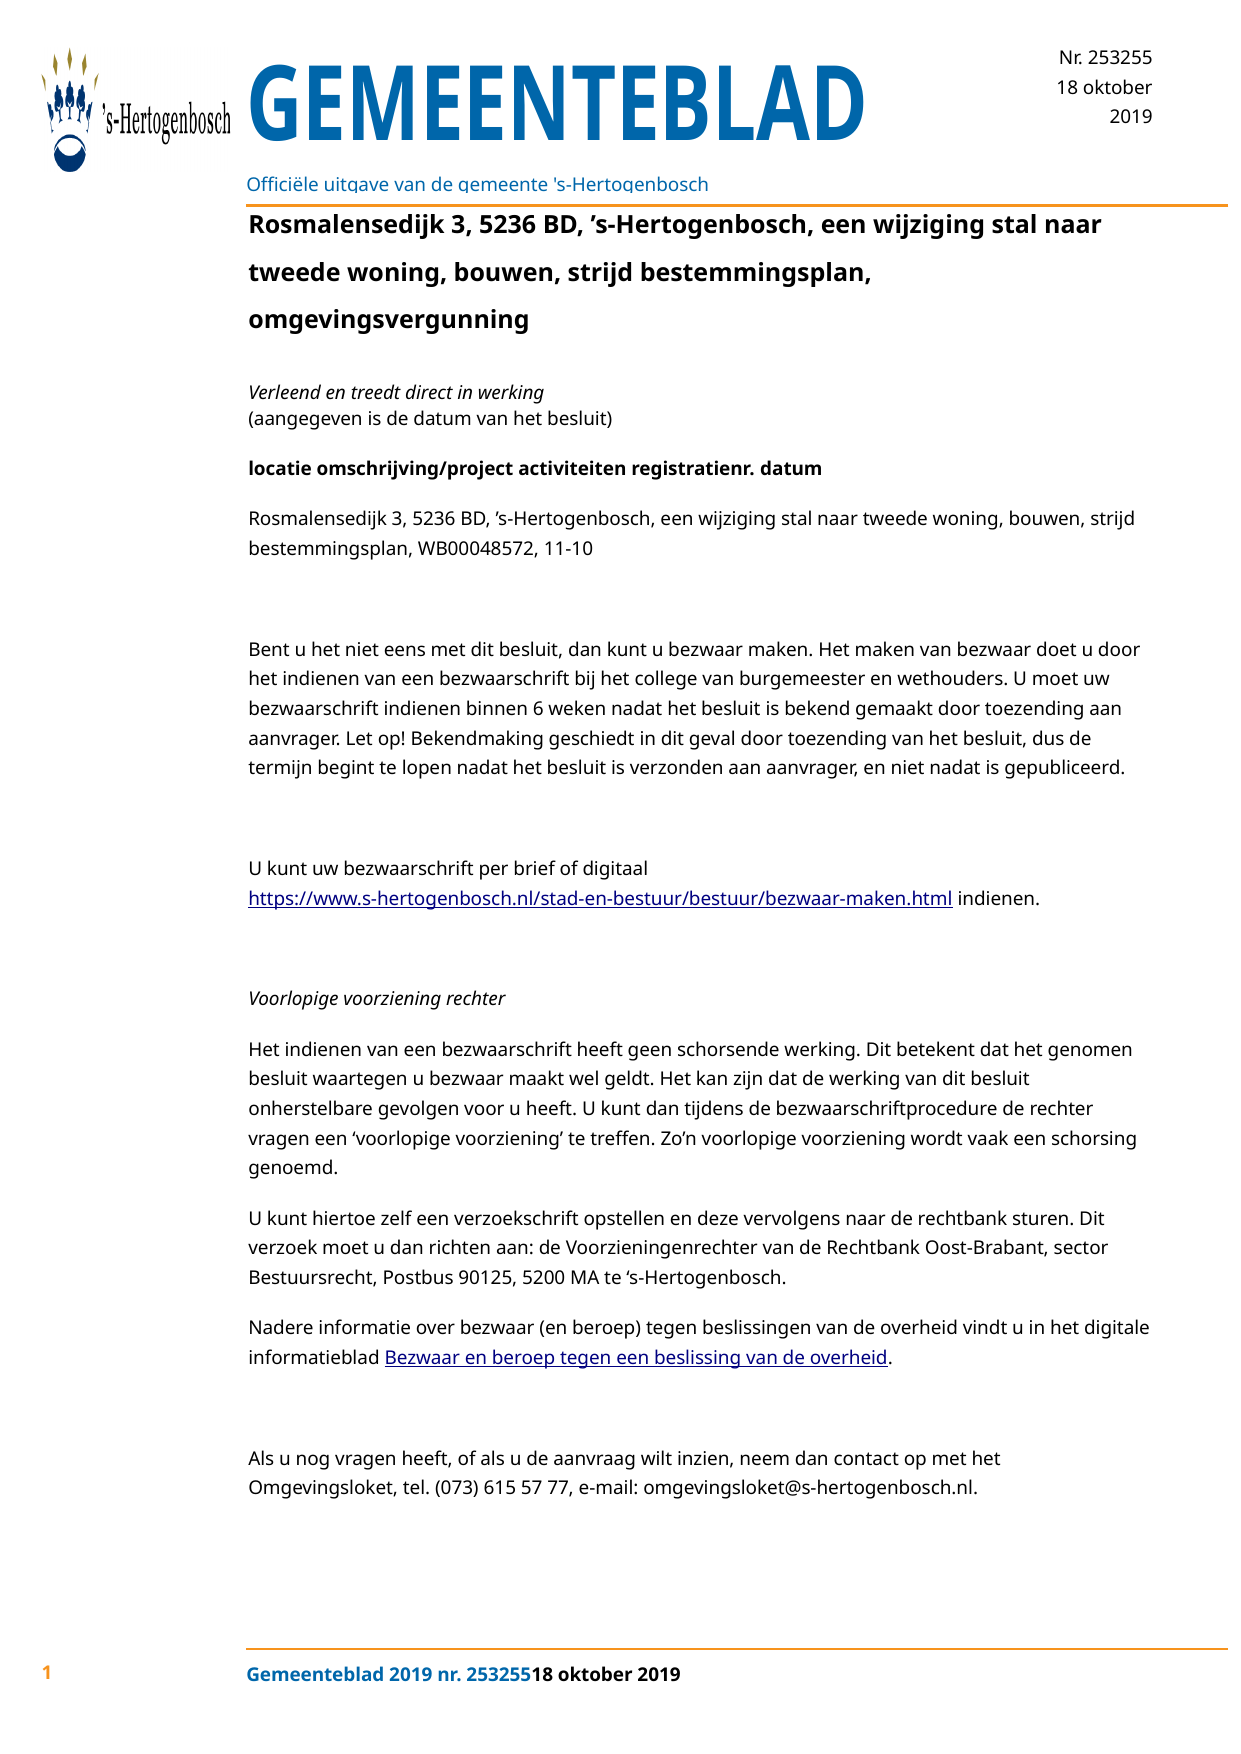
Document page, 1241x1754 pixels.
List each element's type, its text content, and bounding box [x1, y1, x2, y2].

text Het indienen van een bezwaarschrift heeft geen schorsende werking. Dit betekent dat het genomen besluit waartegen u bezwaar maakt wel geldt. Het kan zijn dat de werking van dit besluit onherstelbare gevolgen voor u heeft. U kunt dan tijdens de bezwaarschriftprocedure de rechter vragen een ‘voorlopige voorziening’ te treffen. Zo’n voorlopige voorziening wordt vaak een schorsing genoemd. [248, 1036, 1152, 1180]
text Verleend en treedt direct in werking [248, 379, 1152, 405]
text Als u nog vragen heeft, of als u de aanvraag wilt inzien, neem dan contact op met het Omgevingsloket, tel. (073) 615 57 77, e-mail: omgevingsloket@s-hertogenbosch.nl. [248, 1445, 1152, 1500]
text locatie omschrijving/project activiteiten registratienr. datum [248, 455, 1152, 481]
picture [41, 47, 231, 172]
text Rosmalensedijk 3, 5236 BD, ’s-Hertogenbosch, een wijziging stal naar tweede woning, bouwen, strijd bestemmingsplan, WB00048572, 11-10 [248, 506, 1152, 561]
text Bent u het niet eens met dit besluit, dan kunt u bezwaar maken. Het maken van bezwaar doet u door het indienen van een bezwaarschrift bij het college van burgemeester en wethouders. U moet uw bezwaarschrift indienen binnen 6 weken nadat het besluit is bekend gemaakt door toezending aan aanvrager. Let op! Bekendmaking geschiedt in dit geval door toezending van het besluit, dus de termijn begint te lopen nadat het besluit is verzonden aan aanvrager, en niet nadat is gepubliceerd. [248, 636, 1152, 780]
text Rosmalensedijk 3, 5236 BD, ’s-Hertogenbosch, een wijziging stal naar tweede woning, bouwen, strijd bestemmingsplan, omgevingsvergunning [248, 207, 1152, 336]
text Voorlopige voorziening rechter [248, 986, 1152, 1011]
text (aangegeven is de datum van het besluit) [248, 405, 1152, 431]
text Nadere informatie over bezwaar (en beroep) tegen beslissingen van de overheid vindt u in het digitale informatieblad Bezwaar en beroep tegen een beslissing van de overheid. [248, 1314, 1152, 1370]
text U kunt hiertoe zelf een verzoekschrift opstellen en deze vervolgens naar de rechtbank sturen. Dit verzoek moet u dan richten aan: de Voorzieningenrechter van de Rechtbank Oost-Brabant, sector Bestuursrecht, Postbus 90125, 5200 MA te ‘s-Hertogenbosch. [248, 1205, 1152, 1290]
text U kunt uw bezwaarschrift per brief of digitaal https://www.s-hertogenbosch.nl/stad-en-bestuur/bestuur/bezwaar-maken.html indienen. [248, 855, 1152, 911]
